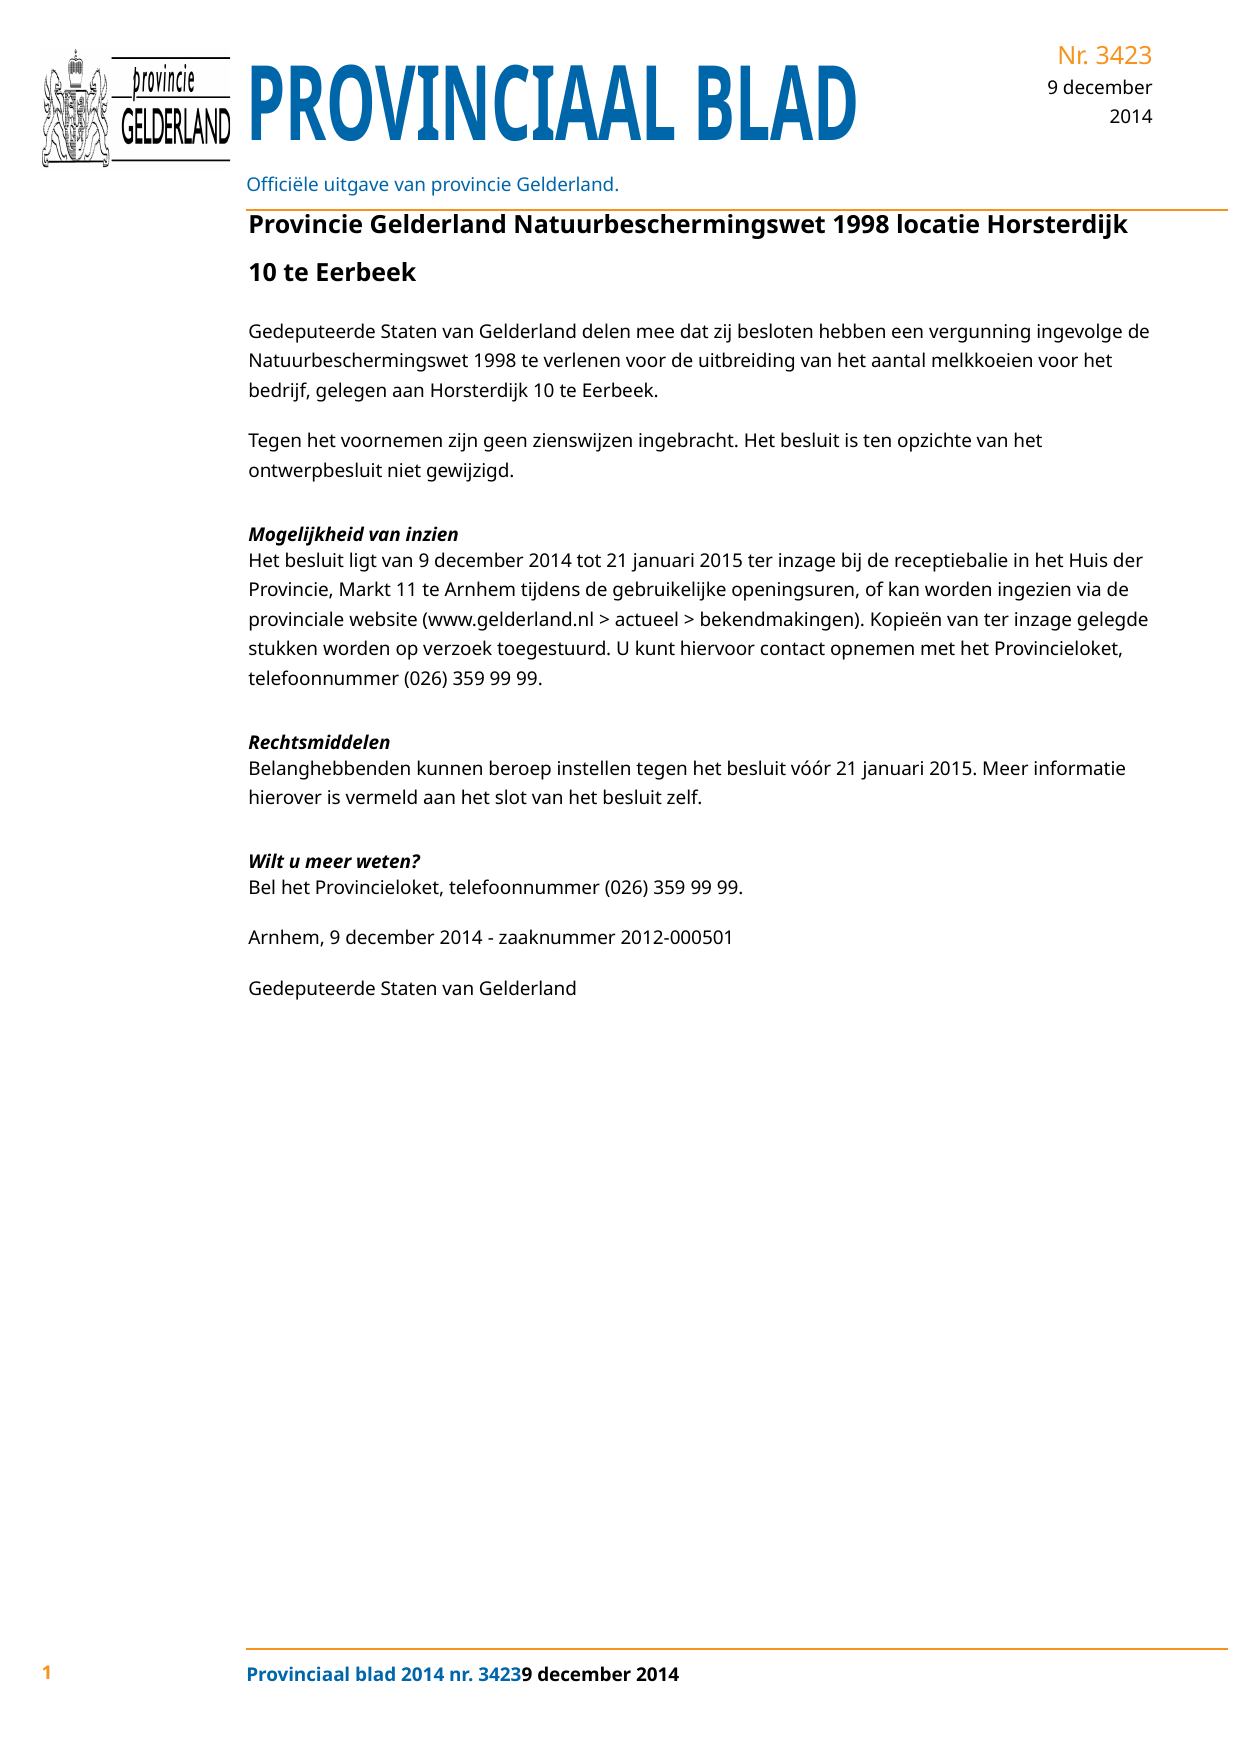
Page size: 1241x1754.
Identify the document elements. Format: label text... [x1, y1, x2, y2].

text Arnhem, 9 december 2014 - zaaknummer 2012-000501 [248, 924, 1152, 950]
text Rechtsmiddelen [248, 729, 1152, 755]
picture [41, 47, 231, 172]
text Bel het Provincieloket, telefoonnummer (026) 359 99 99. [248, 874, 1152, 900]
text Gedeputeerde Staten van Gelderland delen mee dat zij besloten hebben een vergunning ingevolge de Natuurbeschermingswet 1998 te verlenen voor de uitbreiding van het aantal melkkoeien voor het bedrijf, gelegen aan Horsterdijk 10 te Eerbeek. [248, 318, 1152, 403]
text Het besluit ligt van 9 december 2014 tot 21 januari 2015 ter inzage bij de receptiebalie in het Huis der Provincie, Markt 11 te Arnhem tijdens de gebruikelijke openingsuren, of kan worden ingezien via de provinciale website (www.gelderland.nl > actueel > bekendmakingen). Kopieën van ter inzage gelegde stukken worden op verzoek toegestuurd. U kunt hiervoor contact opnemen met het Provincieloket, telefoonnummer (026) 359 99 99. [248, 547, 1152, 691]
text Belanghebbenden kunnen beroep instellen tegen het besluit vóór 21 januari 2015. Meer informatie hierover is vermeld aan het slot van het besluit zelf. [248, 755, 1152, 810]
text Provincie Gelderland Natuurbeschermingswet 1998 locatie Horsterdijk 10 te Eerbeek [248, 211, 1152, 288]
text Tegen het voornemen zijn geen zienswijzen ingebracht. Het besluit is ten opzichte van het ontwerpbesluit niet gewijzigd. [248, 427, 1152, 483]
text Wilt u meer weten? [248, 848, 1152, 874]
text Gedeputeerde Staten van Gelderland [248, 975, 1152, 1001]
text Mogelijkheid van inzien [248, 521, 1152, 547]
